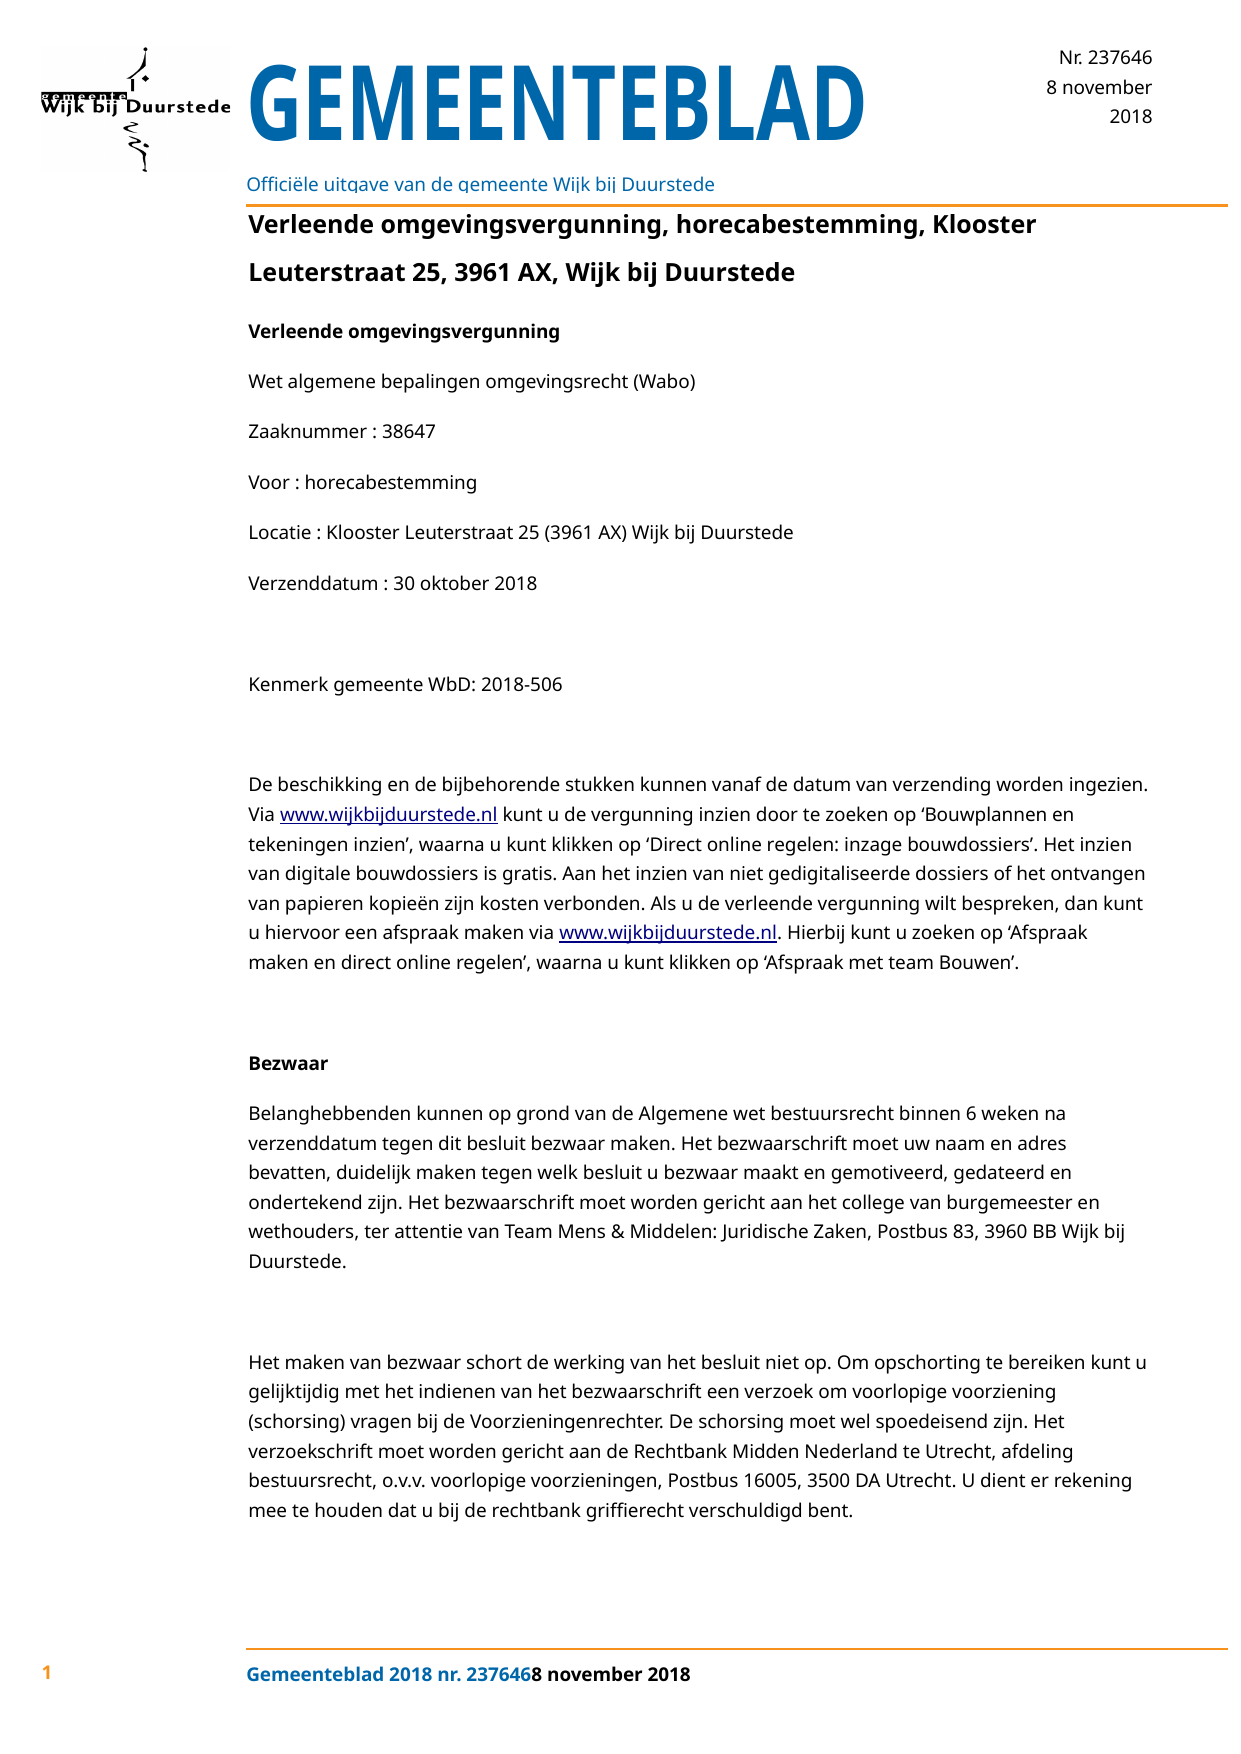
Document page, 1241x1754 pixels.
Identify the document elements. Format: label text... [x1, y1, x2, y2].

text Verzenddatum : 30 oktober 2018 [248, 570, 1152, 596]
text Zaaknummer : 38647 [248, 419, 1152, 444]
text Het maken van bezwaar schort de werking van het besluit niet op. Om opschorting te bereiken kunt u gelijktijdig met het indienen van het bezwaarschrift een verzoek om voorlopige voorziening (schorsing) vragen bij de Voorzieningenrechter. De schorsing moet wel spoedeisend zijn. Het verzoekschrift moet worden gericht aan de Rechtbank Midden Nederland te Utrecht, afdeling bestuursrecht, o.v.v. voorlopige voorzieningen, Postbus 16005, 3500 DA Utrecht. U dient er rekening mee te houden dat u bij de rechtbank griffierecht verschuldigd bent. [248, 1349, 1152, 1523]
text Kenmerk gemeente WbD: 2018-506 [248, 671, 1152, 697]
text De beschikking en de bijbehorende stukken kunnen vanaf de datum van verzending worden ingezien. Via www.wijkbijduurstede.nl kunt u de vergunning inzien door te zoeken op ‘Bouwplannen en tekeningen inzien’, waarna u kunt klikken op ‘Direct online regelen: inzage bouwdossiers’. Het inzien van digitale bouwdossiers is gratis. Aan het inzien van niet gedigitaliseerde dossiers of het ontvangen van papieren kopieën zijn kosten verbonden. Als u de verleende vergunning wilt bespreken, dan kunt u hiervoor een afspraak maken via www.wijkbijduurstede.nl. Hierbij kunt u zoeken op ‘Afspraak maken en direct online regelen’, waarna u kunt klikken op ‘Afspraak met team Bouwen’. [248, 772, 1152, 975]
text Belanghebbenden kunnen op grond van de Algemene wet bestuursrecht binnen 6 weken na verzenddatum tegen dit besluit bezwaar maken. Het bezwaarschrift moet uw naam en adres bevatten, duidelijk maken tegen welk besluit u bezwaar maakt en gemotiveerd, gedateerd en ondertekend zijn. Het bezwaarschrift moet worden gericht aan het college van burgemeester en wethouders, ter attentie van Team Mens & Middelen: Juridische Zaken, Postbus 83, 3960 BB Wijk bij Duurstede. [248, 1100, 1152, 1274]
picture [41, 47, 231, 172]
text Bezwaar [248, 1050, 1152, 1076]
text Voor : horecabestemming [248, 469, 1152, 495]
text Locatie : Klooster Leuterstraat 25 (3961 AX) Wijk bij Duurstede [248, 519, 1152, 545]
text Verleende omgevingsvergunning, horecabestemming, Klooster Leuterstraat 25, 3961 AX, Wijk bij Duurstede [248, 207, 1152, 288]
text Verleende omgevingsvergunning [248, 318, 1152, 344]
text Wet algemene bepalingen omgevingsrecht (Wabo) [248, 368, 1152, 394]
